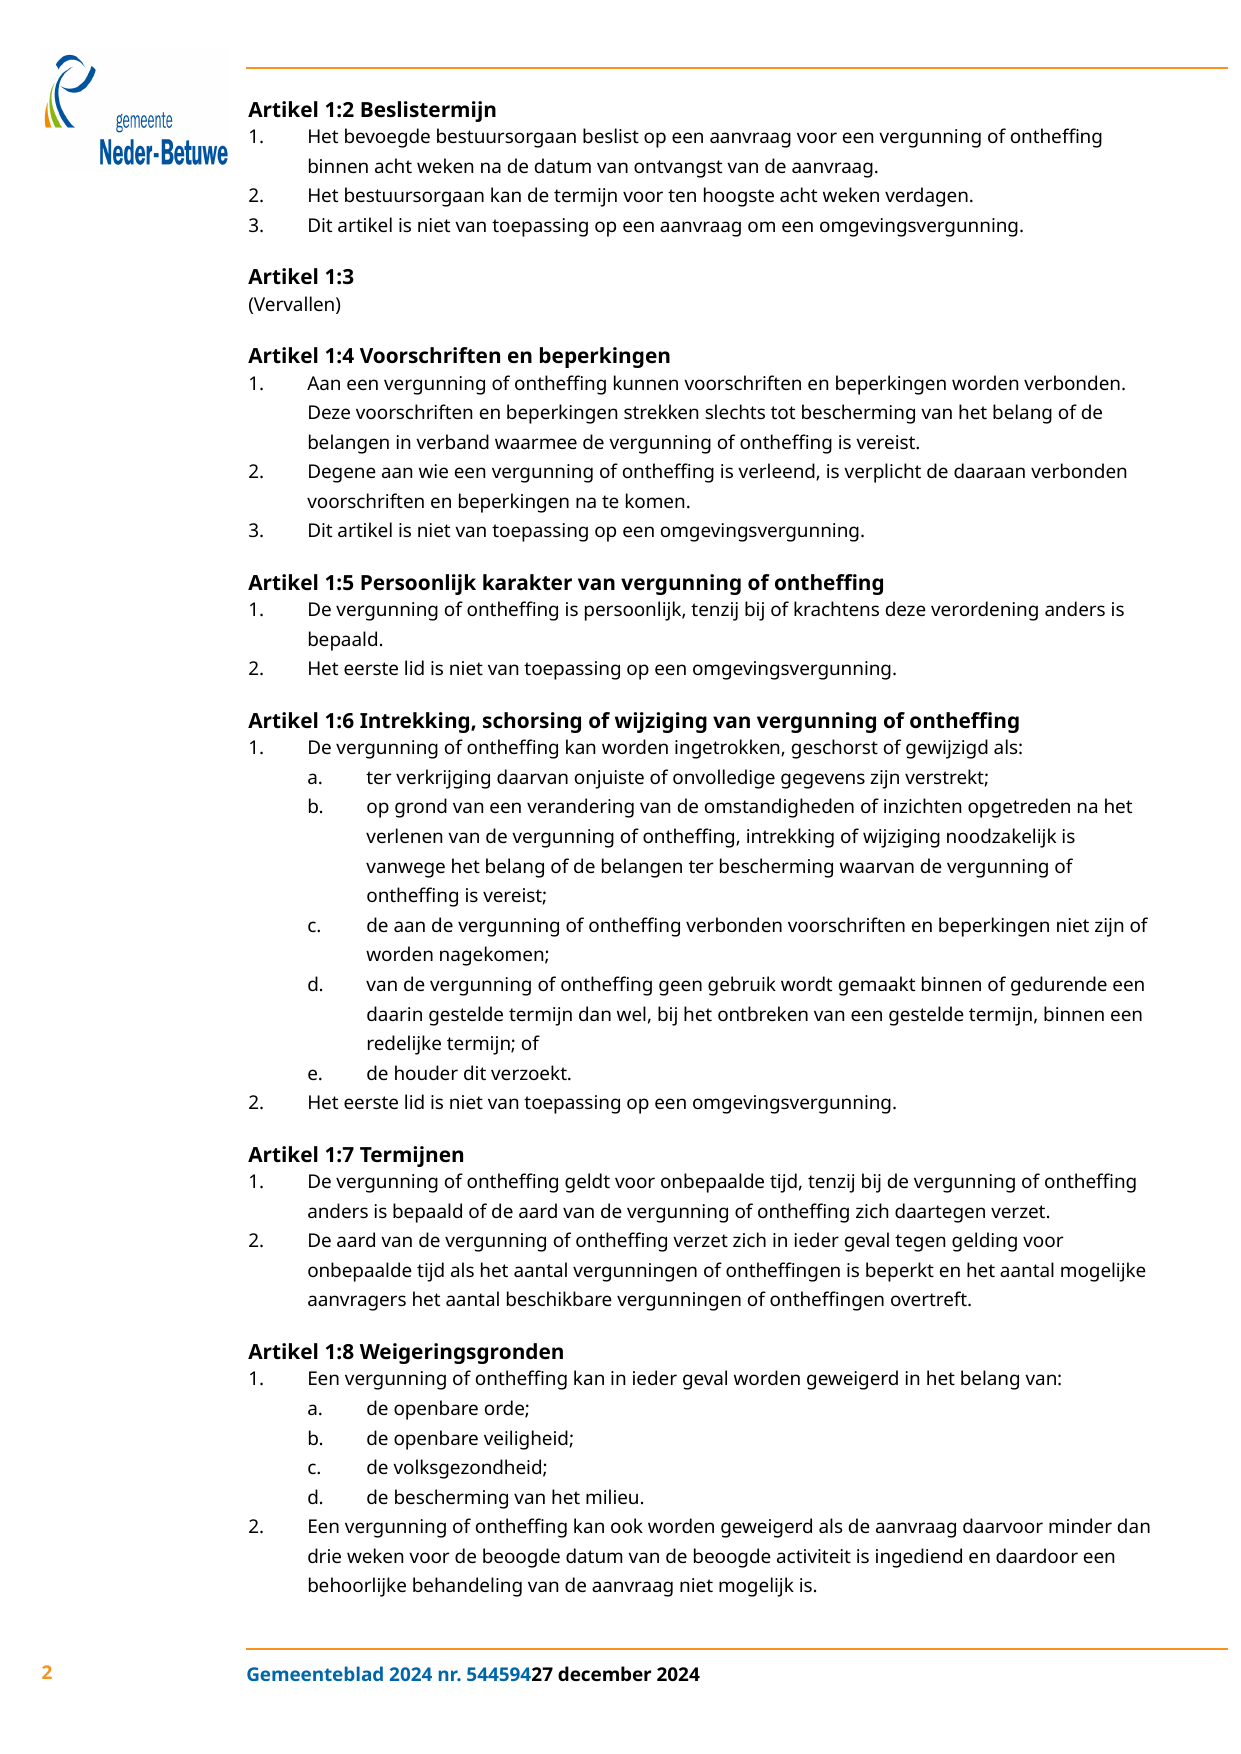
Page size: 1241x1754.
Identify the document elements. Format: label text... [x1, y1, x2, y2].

list de openbare veiligheid; [307, 1425, 1152, 1450]
list Dit artikel is niet van toepassing op een omgevingsvergunning. [248, 518, 1152, 543]
list Degene aan wie een vergunning of ontheffing is verleend, is verplicht de daaraan verbonden voorschriften en beperkingen na te komen. [248, 458, 1152, 514]
list De vergunning of ontheffing is persoonlijk, tenzij bij of krachtens deze verordening anders is bepaald. [248, 596, 1152, 652]
text Artikel 1:4 Voorschriften en beperkingen [248, 341, 1152, 370]
list de aan de vergunning of ontheffing verbonden voorschriften en beperkingen niet zijn of worden nagekomen; [307, 912, 1152, 967]
text Artikel 1:8 Weigeringsgronden [248, 1337, 1152, 1366]
list Het eerste lid is niet van toepassing op een omgevingsvergunning. [248, 1089, 1152, 1115]
list ter verkrijging daarvan onjuiste of onvolledige gegevens zijn verstrekt; [307, 764, 1152, 790]
text Artikel 1:5 Persoonlijk karakter van vergunning of ontheffing [248, 568, 1152, 596]
text Artikel 1:6 Intrekking, schorsing of wijziging van vergunning of ontheffing [248, 706, 1152, 734]
list op grond van een verandering van de omstandigheden of inzichten opgetreden na het verlenen van de vergunning of ontheffing, intrekking of wijziging noodzakelijk is vanwege het belang of de belangen ter bescherming waarvan de vergunning of ontheffing is vereist; [307, 794, 1152, 908]
list Een vergunning of ontheffing kan in ieder geval worden geweigerd in het belang van: [248, 1366, 1152, 1391]
list de openbare orde; [307, 1395, 1152, 1421]
list van de vergunning of ontheffing geen gebruik wordt gemaakt binnen of gedurende een daarin gestelde termijn dan wel, bij het ontbreken van een gestelde termijn, binnen een redelijke termijn; of [307, 971, 1152, 1056]
list De aard van de vergunning of ontheffing verzet zich in ieder geval tegen gelding voor onbepaalde tijd als het aantal vergunningen of ontheffingen is beperkt en het aantal mogelijke aanvragers het aantal beschikbare vergunningen of ontheffingen overtreft. [248, 1227, 1152, 1312]
text (Vervallen) [248, 291, 1152, 317]
list de volksgezondheid; [307, 1454, 1152, 1480]
text Artikel 1:3 [248, 262, 1152, 291]
list de bescherming van het milieu. [307, 1484, 1152, 1509]
list Dit artikel is niet van toepassing op een aanvraag om een omgevingsvergunning. [248, 212, 1152, 238]
list Een vergunning of ontheffing kan ook worden geweigerd als de aanvraag daarvoor minder dan drie weken voor de beoogde datum van de beoogde activiteit is ingediend en daardoor een behoorlijke behandeling van de aanvraag niet mogelijk is. [248, 1513, 1152, 1598]
list Het bevoegde bestuursorgaan beslist op een aanvraag voor een vergunning of ontheffing binnen acht weken na de datum van ontvangst van de aanvraag. [248, 123, 1152, 178]
picture [41, 47, 231, 172]
list Het bestuursorgaan kan de termijn voor ten hoogste acht weken verdagen. [248, 182, 1152, 208]
list de houder dit verzoekt. [307, 1060, 1152, 1086]
text Artikel 1:2 Beslistermijn [248, 95, 1152, 123]
text Artikel 1:7 Termijnen [248, 1140, 1152, 1168]
list Het eerste lid is niet van toepassing op een omgevingsvergunning. [248, 656, 1152, 681]
list Aan een vergunning of ontheffing kunnen voorschriften en beperkingen worden verbonden. Deze voorschriften en beperkingen strekken slechts tot bescherming van het belang of de belangen in verband waarmee de vergunning of ontheffing is vereist. [248, 370, 1152, 454]
list De vergunning of ontheffing geldt voor onbepaalde tijd, tenzij bij de vergunning of ontheffing anders is bepaald of de aard van de vergunning of ontheffing zich daartegen verzet. [248, 1168, 1152, 1224]
list De vergunning of ontheffing kan worden ingetrokken, geschorst of gewijzigd als: [248, 734, 1152, 760]
